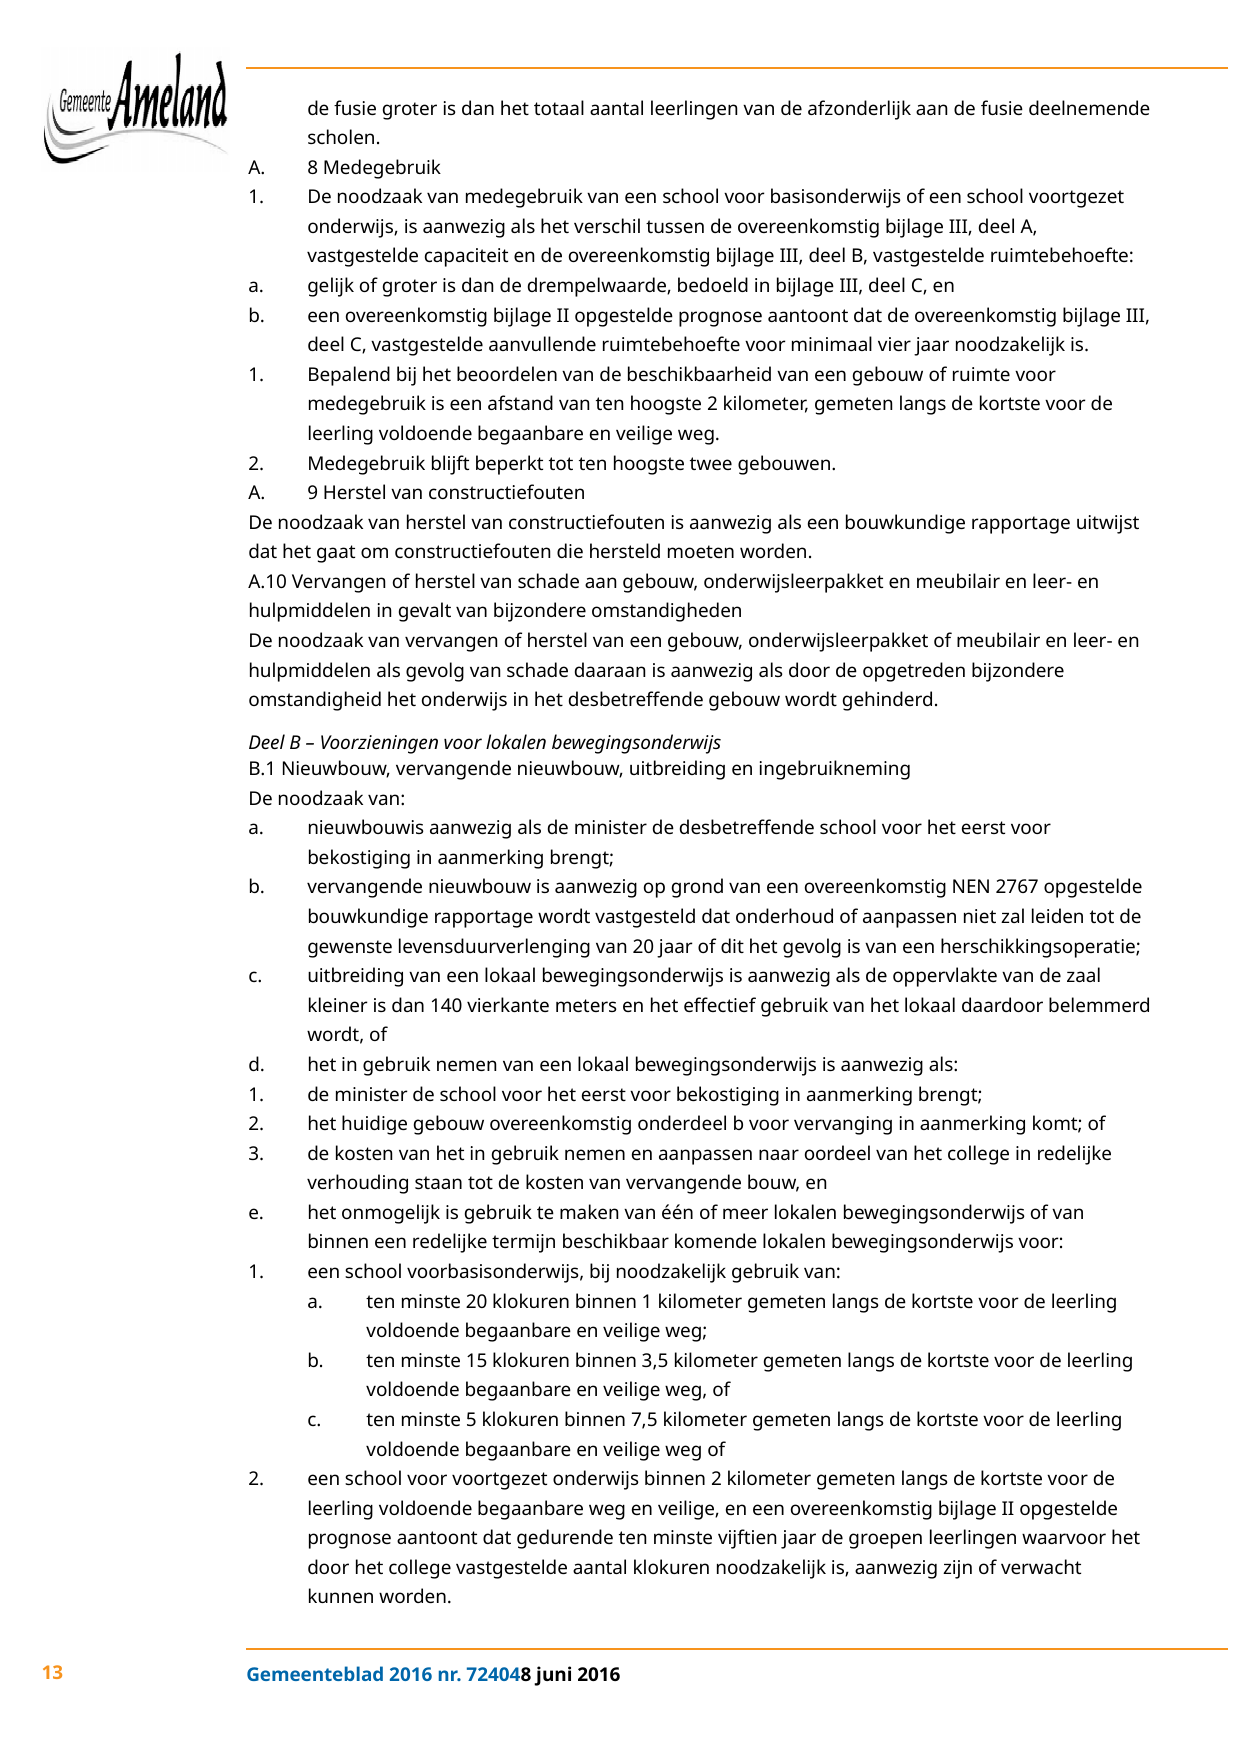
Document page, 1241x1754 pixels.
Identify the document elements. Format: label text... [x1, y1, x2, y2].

text B.1 Nieuwbouw, vervangende nieuwbouw, uitbreiding en ingebruikneming [248, 755, 1152, 781]
list uitbreiding van een lokaal bewegingsonderwijs is aanwezig als de oppervlakte van de zaal kleiner is dan 140 vierkante meters en het effectief gebruik van het lokaal daardoor belemmerd wordt, of [248, 962, 1152, 1047]
list het in gebruik nemen van een lokaal bewegingsonderwijs is aanwezig als: [248, 1051, 1152, 1077]
text Deel B – Voorzieningen voor lokalen bewegingsonderwijs [248, 729, 1152, 755]
list nieuwbouwis aanwezig als de minister de desbetreffende school voor het eerst voor bekostiging in aanmerking brengt; [248, 814, 1152, 870]
list de minister de school voor het eerst voor bekostiging in aanmerking brengt; [248, 1081, 1152, 1106]
list ten minste 5 klokuren binnen 7,5 kilometer gemeten langs de kortste voor de leerling voldoende begaanbare en veilige weg of [307, 1406, 1152, 1461]
list ten minste 15 klokuren binnen 3,5 kilometer gemeten langs de kortste voor de leerling voldoende begaanbare en veilige weg, of [307, 1347, 1152, 1402]
list een overeenkomstig bijlage II opgestelde prognose aantoont dat de overeenkomstig bijlage III, deel C, vastgestelde aanvullende ruimtebehoefte voor minimaal vier jaar noodzakelijk is. [248, 302, 1152, 357]
text De noodzaak van herstel van constructiefouten is aanwezig als een bouwkundige rapportage uitwijst dat het gaat om constructiefouten die hersteld moeten worden. [248, 509, 1152, 564]
picture [41, 47, 231, 172]
list de kosten van het in gebruik nemen en aanpassen naar oordeel van het college in redelijke verhouding staan tot de kosten van vervangende bouw, en [248, 1140, 1152, 1195]
list een school voorbasisonderwijs, bij noodzakelijk gebruik van: [248, 1258, 1152, 1284]
list ten minste 20 klokuren binnen 1 kilometer gemeten langs de kortste voor de leerling voldoende begaanbare en veilige weg; [307, 1288, 1152, 1343]
list 8 Medegebruik [248, 154, 1152, 180]
list vervangende nieuwbouw is aanwezig op grond van een overeenkomstig NEN 2767 opgestelde bouwkundige rapportage wordt vastgesteld dat onderhoud of aanpassen niet zal leiden tot de gewenste levensduurverlenging van 20 jaar of dit het gevolg is van een herschikkingsoperatie; [248, 874, 1152, 958]
list Bepalend bij het beoordelen van de beschikbaarheid van een gebouw of ruimte voor medegebruik is een afstand van ten hoogste 2 kilometer, gemeten langs de kortste voor de leerling voldoende begaanbare en veilige weg. [248, 361, 1152, 446]
list De noodzaak van medegebruik van een school voor basisonderwijs of een school voortgezet onderwijs, is aanwezig als het verschil tussen de overeenkomstig bijlage III, deel A, vastgestelde capaciteit en de overeenkomstig bijlage III, deel B, vastgestelde ruimtebehoefte: [248, 183, 1152, 268]
text De noodzaak van vervangen of herstel van een gebouw, onderwijsleerpakket of meubilair en leer- en hulpmiddelen als gevolg van schade daaraan is aanwezig als door de opgetreden bijzondere omstandigheid het onderwijs in het desbetreffende gebouw wordt gehinderd. [248, 627, 1152, 712]
list gelijk of groter is dan de drempelwaarde, bedoeld in bijlage III, deel C, en [248, 272, 1152, 298]
text A.10 Vervangen of herstel van schade aan gebouw, onderwijsleerpakket en meubilair en leer- en hulpmiddelen in gevalt van bijzondere omstandigheden [248, 568, 1152, 623]
list het huidige gebouw overeenkomstig onderdeel b voor vervanging in aanmerking komt; of [248, 1110, 1152, 1136]
text De noodzaak van: [248, 785, 1152, 811]
list het onmogelijk is gebruik te maken van één of meer lokalen bewegingsonderwijs of van binnen een redelijke termijn beschikbaar komende lokalen bewegingsonderwijs voor: [248, 1199, 1152, 1254]
list 9 Herstel van constructiefouten [248, 479, 1152, 505]
list Medegebruik blijft beperkt tot ten hoogste twee gebouwen. [248, 450, 1152, 476]
list de fusie groter is dan het totaal aantal leerlingen van de afzonderlijk aan de fusie deelnemende scholen. [248, 95, 1152, 150]
list een school voor voortgezet onderwijs binnen 2 kilometer gemeten langs de kortste voor de leerling voldoende begaanbare weg en veilige, en een overeenkomstig bijlage II opgestelde prognose aantoont dat gedurende ten minste vijftien jaar de groepen leerlingen waarvoor het door het college vastgestelde aantal klokuren noodzakelijk is, aanwezig zijn of verwacht kunnen worden. [248, 1465, 1152, 1609]
